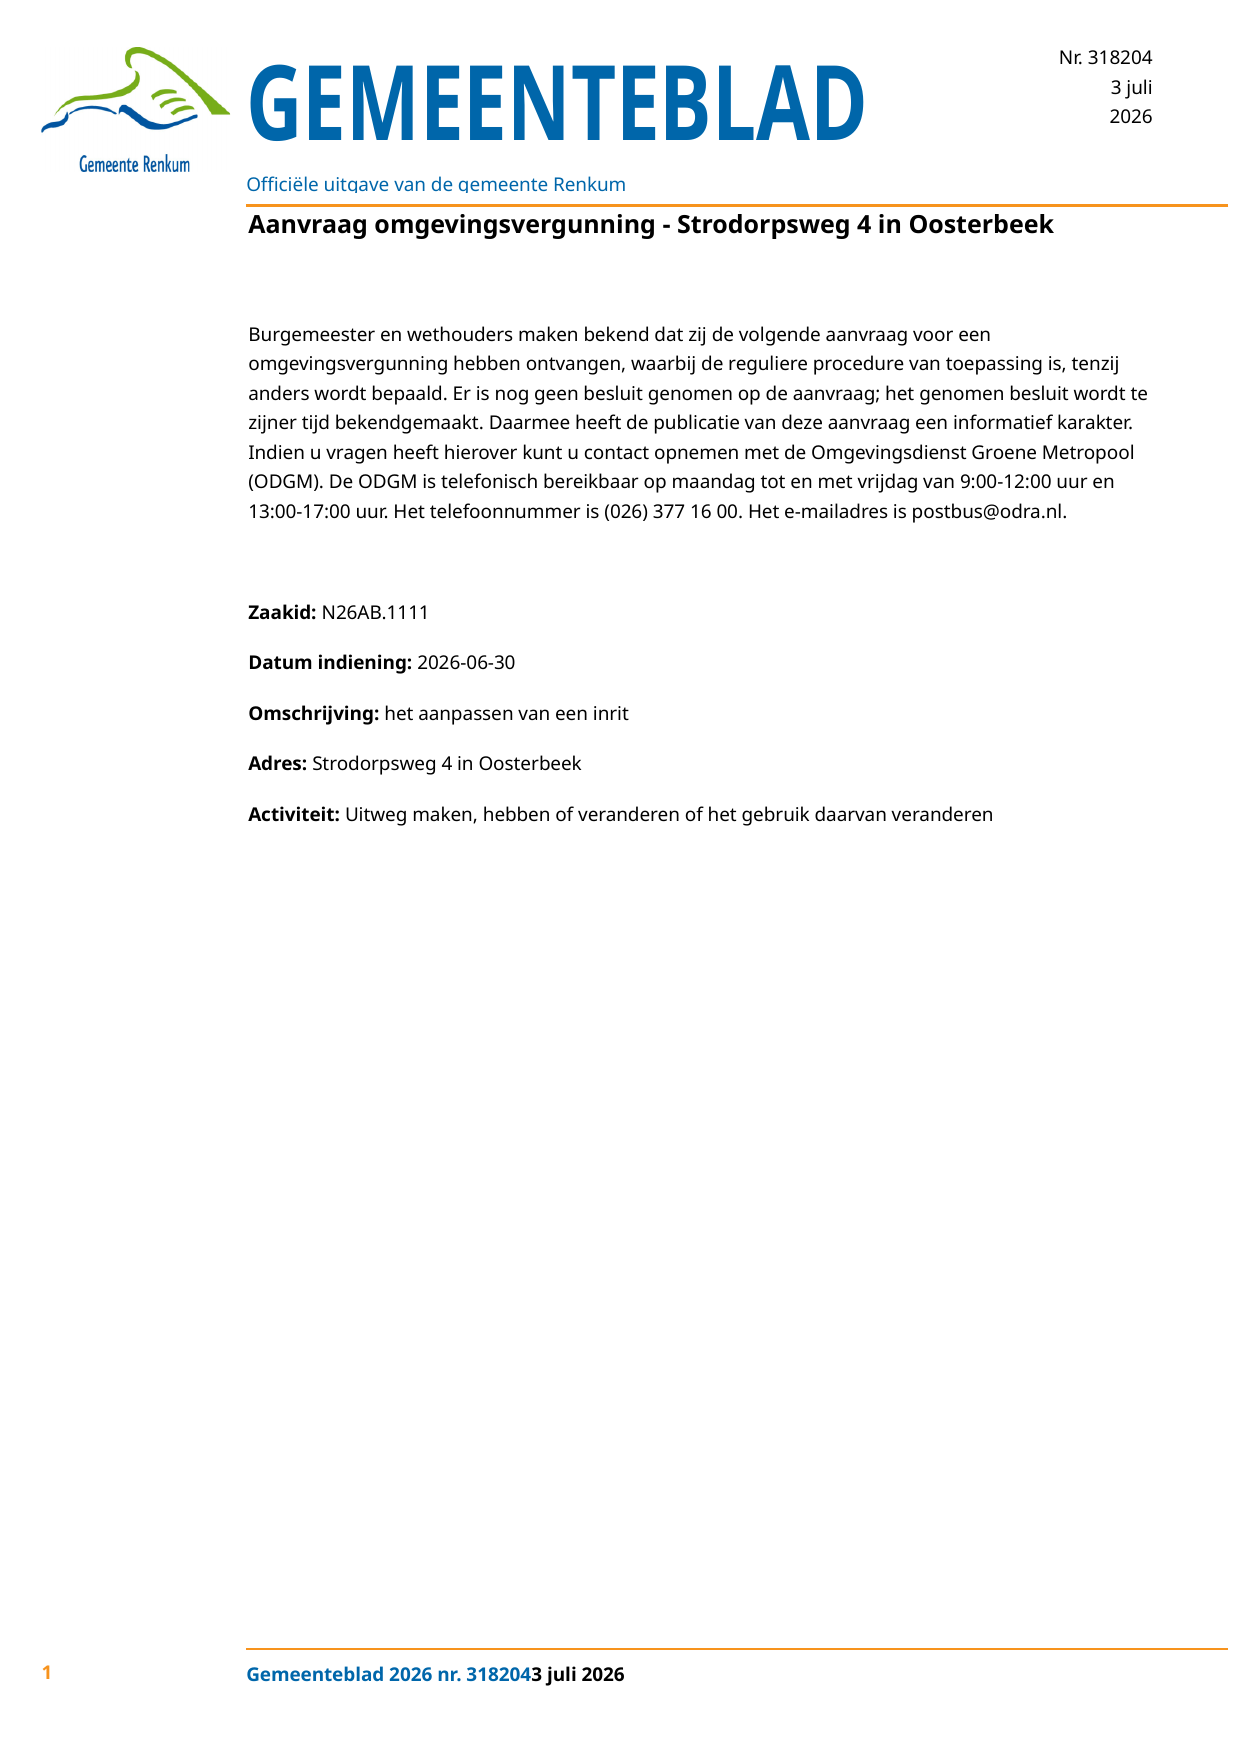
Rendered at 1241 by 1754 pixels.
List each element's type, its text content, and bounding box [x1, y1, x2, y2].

text Omschrijving: het aanpassen van een inrit [248, 700, 1152, 726]
picture [41, 47, 231, 172]
text Zaakid: N26AB.1111 [248, 599, 1152, 625]
text Burgemeester en wethouders maken bekend dat zij de volgende aanvraag voor een omgevingsvergunning hebben ontvangen, waarbij de reguliere procedure van toepassing is, tenzij anders wordt bepaald. Er is nog geen besluit genomen op de aanvraag; het genomen besluit wordt te zijner tijd bekendgemaakt. Daarmee heeft de publicatie van deze aanvraag een informatief karakter. Indien u vragen heeft hierover kunt u contact opnemen met de Omgevingsdienst Groene Metropool (ODGM). De ODGM is telefonisch bereikbaar op maandag tot en met vrijdag van 9:00-12:00 uur en 13:00-17:00 uur. Het telefoonnummer is (026) 377 16 00. Het e-mailadres is postbus@odra.nl. [248, 321, 1152, 524]
text Aanvraag omgevingsvergunning - Strodorpsweg 4 in Oosterbeek [248, 207, 1152, 241]
text Adres: Strodorpsweg 4 in Oosterbeek [248, 750, 1152, 776]
text Datum indiening: 2026-06-30 [248, 649, 1152, 675]
text Activiteit: Uitweg maken, hebben of veranderen of het gebruik daarvan veranderen [248, 801, 1152, 826]
